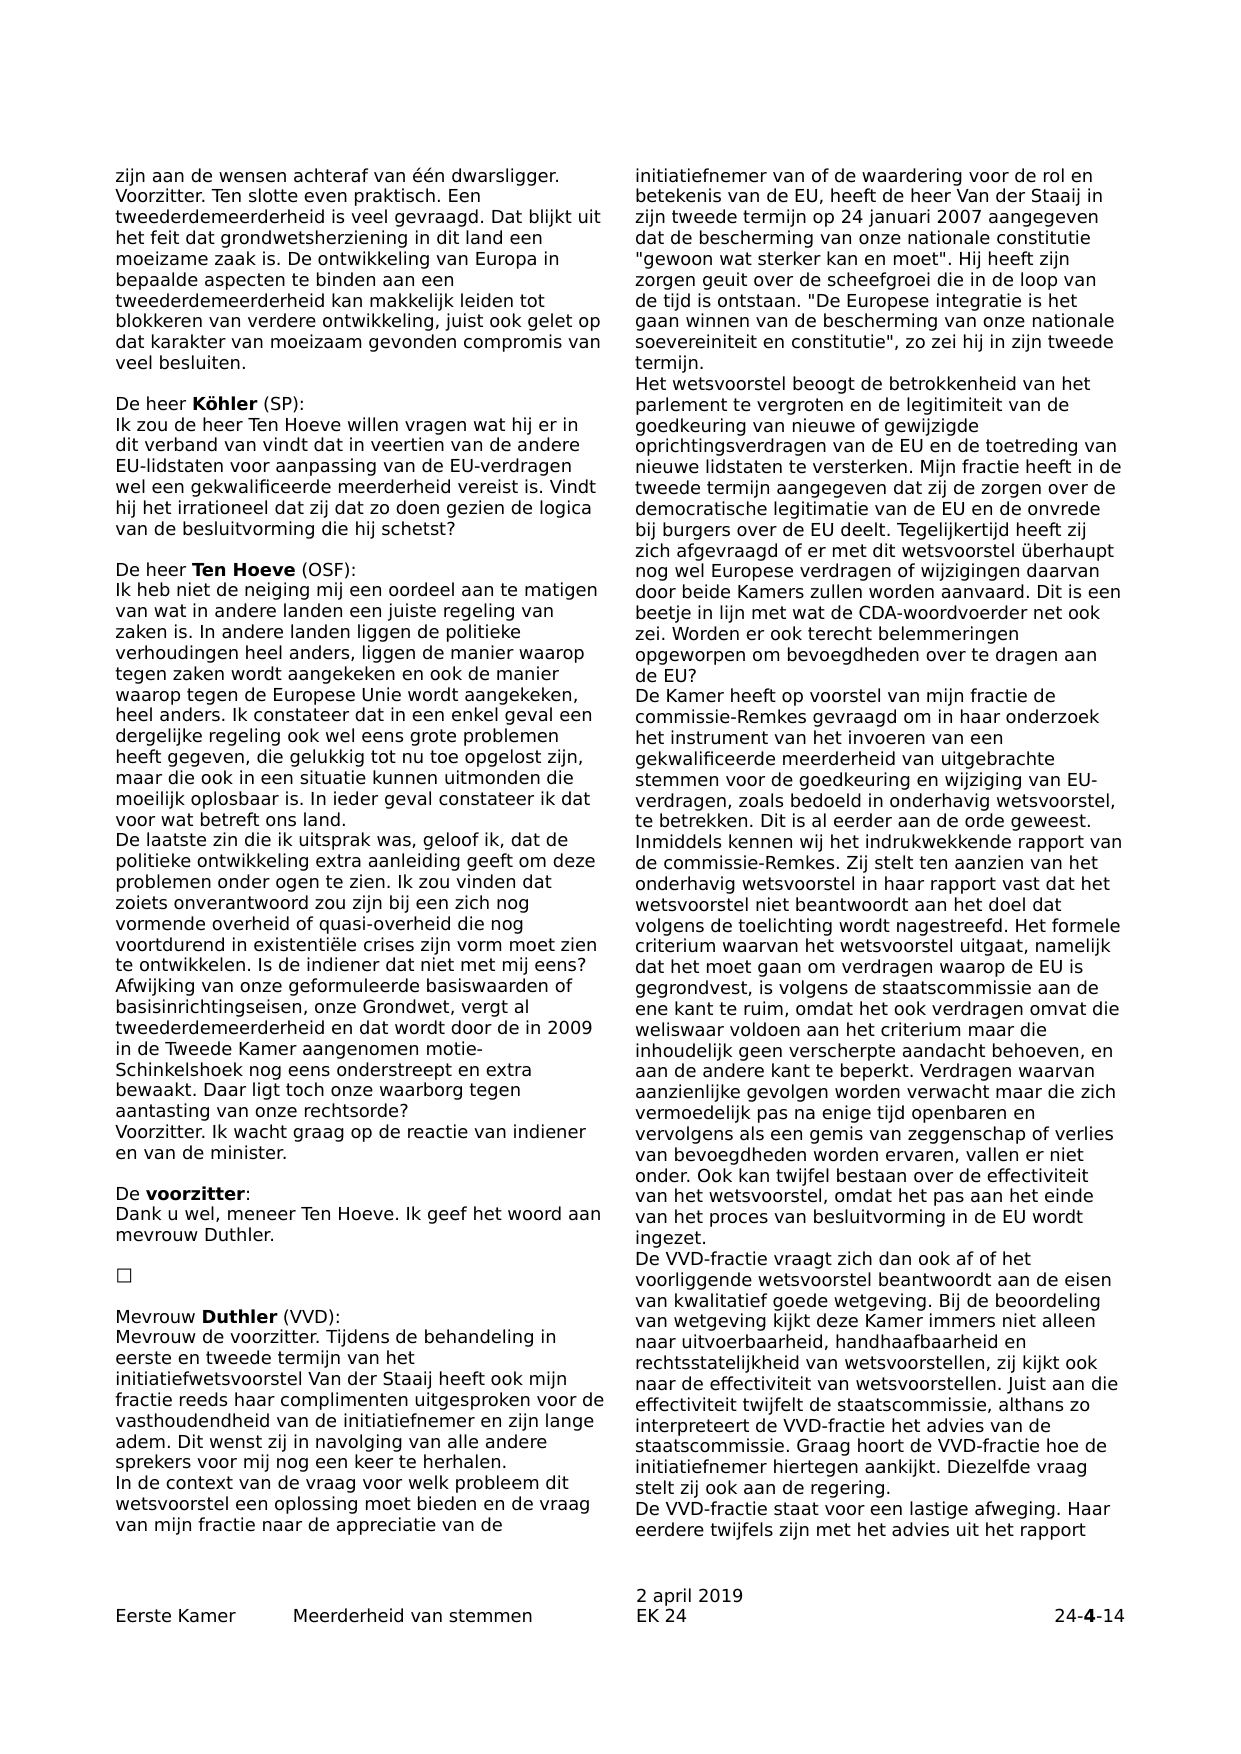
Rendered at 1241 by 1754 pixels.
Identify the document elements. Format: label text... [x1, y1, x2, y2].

text zijn aan de wensen achteraf van één dwarsligger. [115, 165, 605, 186]
text Mevrouw Duthler (VVD): [115, 1307, 605, 1327]
text ⬜ [115, 1266, 605, 1287]
text De VVD-fractie staat voor een lastige afweging. Haar eerdere twijfels zijn met het advies uit het rapport [635, 1499, 1125, 1540]
text Ik zou de heer Ten Hoeve willen vragen wat hij er in dit verband van vindt dat in veertien van de andere EU-lidstaten voor aanpassing van de EU-verdragen wel een gekwalificeerde meerderheid vereist is. Vindt hij het irrationeel dat zij dat zo doen gezien de logica van de besluitvorming die hij schetst? [115, 414, 605, 539]
text De heer Ten Hoeve (OSF): [115, 559, 605, 580]
text De VVD-fractie vraagt zich dan ook af of het voorliggende wetsvoorstel beantwoordt aan de eisen van kwalitatief goede wetgeving. Bij de beoordeling van wetgeving kijkt deze Kamer immers niet alleen naar uitvoerbaarheid, handhaafbaarheid en rechtsstatelijkheid van wetsvoorstellen, zij kijkt ook naar de effectiviteit van wetsvoorstellen. Juist aan die effectiviteit twijfelt de staatscommissie, althans zo interpreteert de VVD-fractie het advies van de staatscommissie. Graag hoort de VVD-fractie hoe de initiatiefnemer hiertegen aankijkt. Diezelfde vraag stelt zij ook aan de regering. [635, 1249, 1125, 1499]
text De Kamer heeft op voorstel van mijn fractie de commissie-Remkes gevraagd om in haar onderzoek het instrument van het invoeren van een gekwalificeerde meerderheid van uitgebrachte stemmen voor de goedkeuring en wijziging van EU-verdragen, zoals bedoeld in onderhavig wetsvoorstel, te betrekken. Dit is al eerder aan de orde geweest. Inmiddels kennen wij het indrukwekkende rapport van de commissie-Remkes. Zij stelt ten aanzien van het onderhavig wetsvoorstel in haar rapport vast dat het wetsvoorstel niet beantwoordt aan het doel dat volgens de toelichting wordt nagestreefd. Het formele criterium waarvan het wetsvoorstel uitgaat, namelijk dat het moet gaan om verdragen waarop de EU is gegrondvest, is volgens de staatscommissie aan de ene kant te ruim, omdat het ook verdragen omvat die weliswaar voldoen aan het criterium maar die inhoudelijk geen verscherpte aandacht behoeven, en aan de andere kant te beperkt. Verdragen waarvan aanzienlijke gevolgen worden verwacht maar die zich vermoedelijk pas na enige tijd openbaren en vervolgens als een gemis van zeggenschap of verlies van bevoegdheden worden ervaren, vallen er niet onder. Ook kan twijfel bestaan over de effectiviteit van het wetsvoorstel, omdat het pas aan het einde van het proces van besluitvorming in de EU wordt ingezet. [635, 686, 1125, 1249]
text De voorzitter: [115, 1183, 605, 1204]
text Dank u wel, meneer Ten Hoeve. Ik geef het woord aan mevrouw Duthler. [115, 1204, 605, 1246]
text Voorzitter. Ten slotte even praktisch. Een tweederdemeerderheid is veel gevraagd. Dat blijkt uit het feit dat grondwetsherziening in dit land een moeizame zaak is. De ontwikkeling van Europa in bepaalde aspecten te binden aan een tweederdemeerderheid kan makkelijk leiden tot blokkeren van verdere ontwikkeling, juist ook gelet op dat karakter van moeizaam gevonden compromis van veel besluiten. [115, 186, 605, 374]
text Ik heb niet de neiging mij een oordeel aan te matigen van wat in andere landen een juiste regeling van zaken is. In andere landen liggen de politieke verhoudingen heel anders, liggen de manier waarop tegen zaken wordt aangekeken en ook de manier waarop tegen de Europese Unie wordt aangekeken, heel anders. Ik constateer dat in een enkel geval een dergelijke regeling ook wel eens grote problemen heeft gegeven, die gelukkig tot nu toe opgelost zijn, maar die ook in een situatie kunnen uitmonden die moeilijk oplosbaar is. In ieder geval constateer ik dat voor wat betreft ons land. [115, 580, 605, 830]
text Voorzitter. Ik wacht graag op de reactie van indiener en van de minister. [115, 1122, 605, 1163]
text De laatste zin die ik uitsprak was, geloof ik, dat de politieke ontwikkeling extra aanleiding geeft om deze problemen onder ogen te zien. Ik zou vinden dat zoiets onverantwoord zou zijn bij een zich nog vormende overheid of quasi-overheid die nog voortdurend in existentiële crises zijn vorm moet zien te ontwikkelen. Is de indiener dat niet met mij eens? [115, 830, 605, 976]
text Afwijking van onze geformuleerde basiswaarden of basisinrichtingseisen, onze Grondwet, vergt al tweederdemeerderheid en dat wordt door de in 2009 in de Tweede Kamer aangenomen motie-Schinkelshoek nog eens onderstreept en extra bewaakt. Daar ligt toch onze waarborg tegen aantasting van onze rechtsorde? [115, 976, 605, 1122]
text In de context van de vraag voor welk probleem dit wetsvoorstel een oplossing moet bieden en de vraag van mijn fractie naar de appreciatie van de [115, 1473, 605, 1536]
text De heer Köhler (SP): [115, 394, 605, 414]
text Mevrouw de voorzitter. Tijdens de behandeling in eerste en tweede termijn van het initiatiefwetsvoorstel Van der Staaij heeft ook mijn fractie reeds haar complimenten uitgesproken voor de vasthoudendheid van de initiatiefnemer en zijn lange adem. Dit wenst zij in navolging van alle andere sprekers voor mij nog een keer te herhalen. [115, 1327, 605, 1473]
text Het wetsvoorstel beoogt de betrokkenheid van het parlement te vergroten en de legitimiteit van de goedkeuring van nieuwe of gewijzigde oprichtingsverdragen van de EU en de toetreding van nieuwe lidstaten te versterken. Mijn fractie heeft in de tweede termijn aangegeven dat zij de zorgen over de democratische legitimatie van de EU en de onvrede bij burgers over de EU deelt. Tegelijkertijd heeft zij zich afgevraagd of er met dit wetsvoorstel überhaupt nog wel Europese verdragen of wijzigingen daarvan door beide Kamers zullen worden aanvaard. Dit is een beetje in lijn met wat de CDA-woordvoerder net ook zei. Worden er ook terecht belemmeringen opgeworpen om bevoegdheden over te dragen aan de EU? [635, 374, 1125, 686]
text initiatiefnemer van of de waardering voor de rol en betekenis van de EU, heeft de heer Van der Staaij in zijn tweede termijn op 24 januari 2007 aangegeven dat de bescherming van onze nationale constitutie "gewoon wat sterker kan en moet". Hij heeft zijn zorgen geuit over de scheefgroei die in de loop van de tijd is ontstaan. "De Europese integratie is het gaan winnen van de bescherming van onze nationale soevereiniteit en constitutie", zo zei hij in zijn tweede termijn. [635, 165, 1125, 374]
